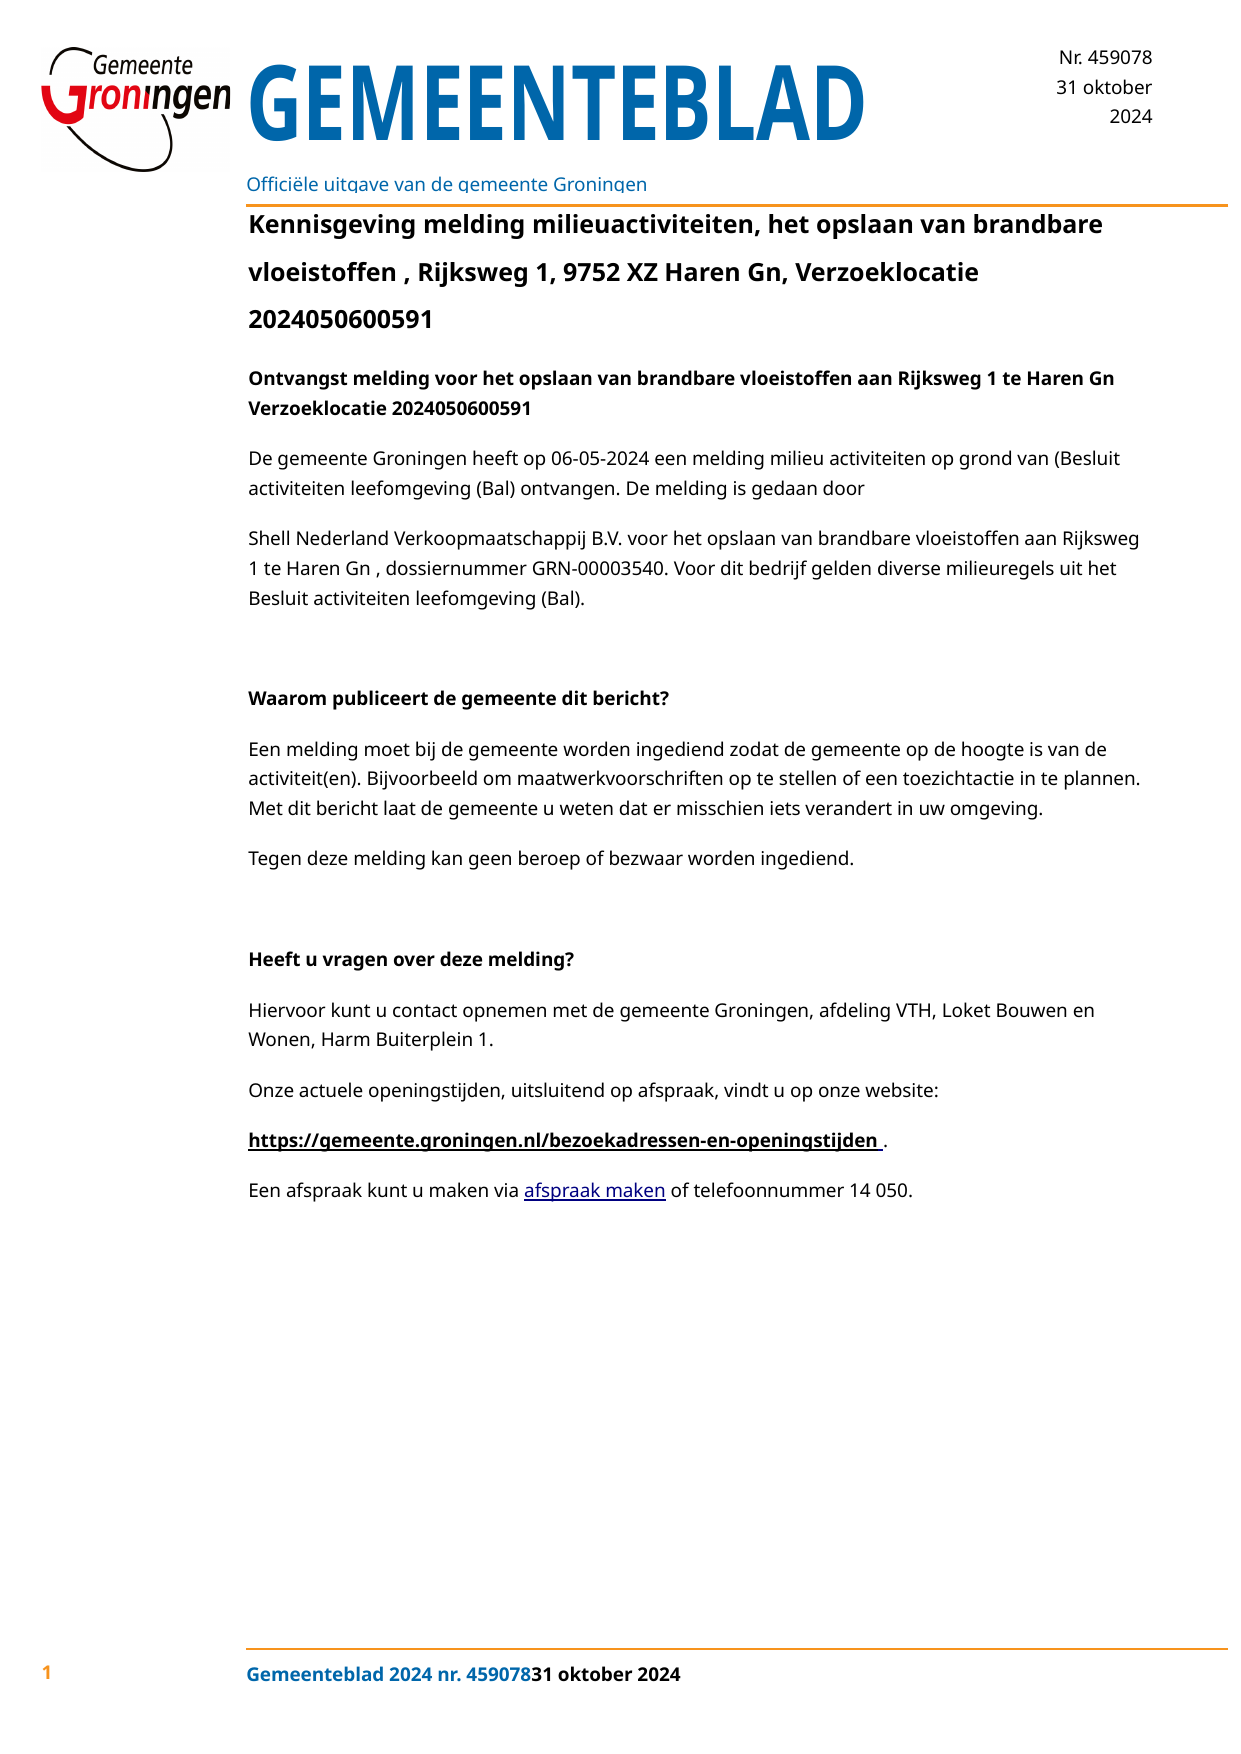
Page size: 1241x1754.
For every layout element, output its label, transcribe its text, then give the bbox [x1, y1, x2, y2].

text Ontvangst melding voor het opslaan van brandbare vloeistoffen aan Rijksweg 1 te Haren Gn Verzoeklocatie 2024050600591 [248, 366, 1152, 421]
text Hiervoor kunt u contact opnemen met de gemeente Groningen, afdeling VTH, Loket Bouwen en Wonen, Harm Buiterplein 1. [248, 997, 1152, 1052]
text De gemeente Groningen heeft op 06-05-2024 een melding milieu activiteiten op grond van (Besluit activiteiten leefomgeving (Bal) ontvangen. De melding is gedaan door [248, 446, 1152, 501]
text Een melding moet bij de gemeente worden ingediend zodat de gemeente op de hoogte is van de activiteit(en). Bijvoorbeeld om maatwerkvoorschriften op te stellen of een toezichtactie in te plannen. Met dit bericht laat de gemeente u weten dat er misschien iets verandert in uw omgeving. [248, 736, 1152, 821]
text Heeft u vragen over deze melding? [248, 946, 1152, 972]
text Tegen deze melding kan geen beroep of bezwaar worden ingediend. [248, 846, 1152, 871]
text Kennisgeving melding milieuactiviteiten, het opslaan van brandbare vloeistoffen , Rijksweg 1, 9752 XZ Haren Gn, Verzoeklocatie 2024050600591 [248, 207, 1152, 336]
text Waarom publiceert de gemeente dit bericht? [248, 686, 1152, 711]
text Onze actuele openingstijden, uitsluitend op afspraak, vindt u op onze website: [248, 1077, 1152, 1102]
text Een afspraak kunt u maken via afspraak maken of telefoonnummer 14 050. [248, 1178, 1152, 1203]
text Shell Nederland Verkoopmaatschappij B.V. voor het opslaan van brandbare vloeistoffen aan Rijksweg 1 te Haren Gn , dossiernummer GRN-00003540. Voor dit bedrijf gelden diverse milieuregels uit het Besluit activiteiten leefomgeving (Bal). [248, 526, 1152, 610]
picture [41, 47, 231, 172]
text https://gemeente.groningen.nl/bezoekadressen-en-openingstijden . [248, 1127, 1152, 1153]
